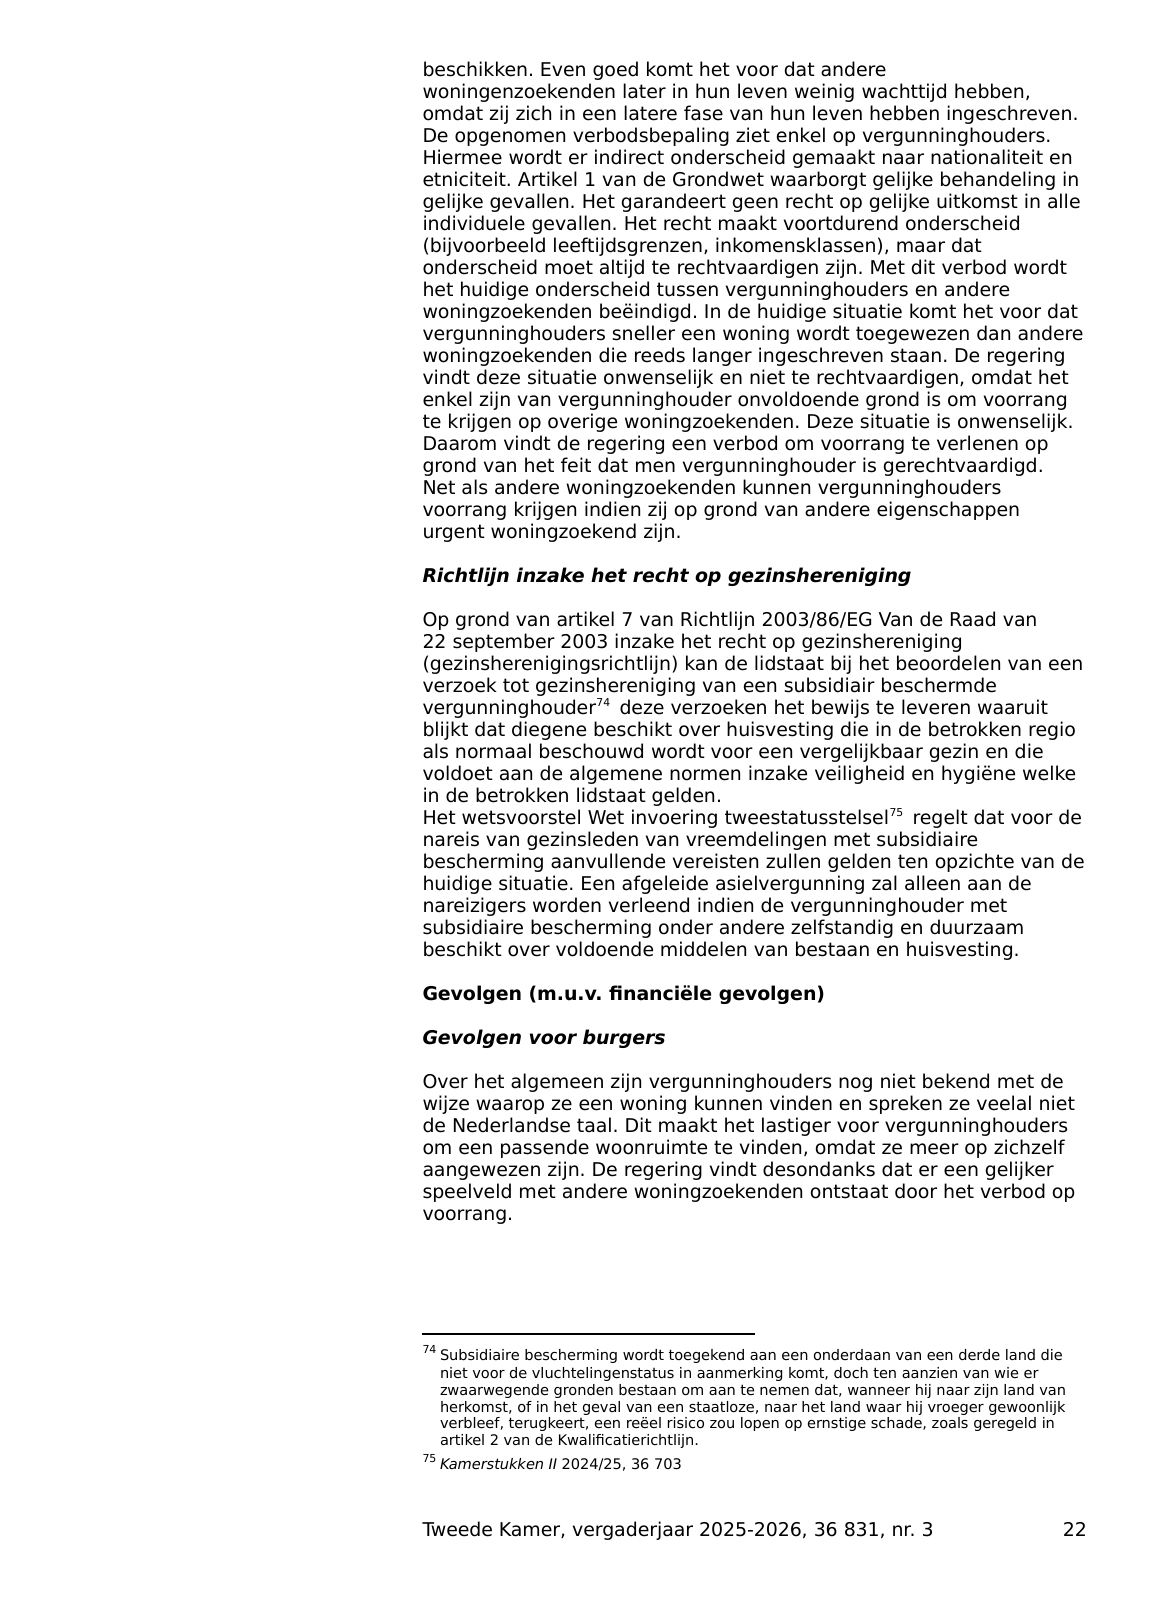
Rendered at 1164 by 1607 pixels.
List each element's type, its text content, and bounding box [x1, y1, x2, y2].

subtitle Gevolgen (m.u.v. financiële gevolgen) [422, 983, 1087, 1005]
subtitle Gevolgen voor burgers [422, 1027, 1087, 1049]
text Net als andere woningzoekenden kunnen vergunninghouders voorrang krijgen indien zij op grond van andere eigenschappen urgent woningzoekend zijn. [422, 477, 1087, 543]
text Het wetsvoorstel Wet invoering tweestatusstelsel regelt dat voor de nareis van gezinsleden van vreemdelingen met subsidiaire bescherming aanvullende vereisten zullen gelden ten opzichte van de huidige situatie. Een afgeleide asielvergunning zal alleen aan de nareizigers worden verleend indien de vergunninghouder met subsidiaire bescherming onder andere zelfstandig en duurzaam beschikt over voldoende middelen van bestaan en huisvesting. [422, 807, 1087, 961]
text De opgenomen verbodsbepaling ziet enkel op vergunninghouders. Hiermee wordt er indirect onderscheid gemaakt naar nationaliteit en etniciteit. Artikel 1 van de Grondwet waarborgt gelijke behandeling in gelijke gevallen. Het garandeert geen recht op gelijke uitkomst in alle individuele gevallen. Het recht maakt voortdurend onderscheid (bijvoorbeeld leeftijdsgrenzen, inkomensklassen), maar dat onderscheid moet altijd te rechtvaardigen zijn. Met dit verbod wordt het huidige onderscheid tussen vergunninghouders en andere woningzoekenden beëindigd. In de huidige situatie komt het voor dat vergunninghouders sneller een woning wordt toegewezen dan andere woningzoekenden die reeds langer ingeschreven staan. De regering vindt deze situatie onwenselijk en niet te rechtvaardigen, omdat het enkel zijn van vergunninghouder onvoldoende grond is om voorrang te krijgen op overige woningzoekenden. Deze situatie is onwenselijk. Daarom vindt de regering een verbod om voorrang te verlenen op grond van het feit dat men vergunninghouder is gerechtvaardigd. [422, 125, 1087, 477]
text Kamerstukken II 2024/25, 36 703 [422, 1452, 1087, 1474]
text Over het algemeen zijn vergunninghouders nog niet bekend met de wijze waarop ze een woning kunnen vinden en spreken ze veelal niet de Nederlandse taal. Dit maakt het lastiger voor vergunninghouders om een passende woonruimte te vinden, omdat ze meer op zichzelf aangewezen zijn. De regering vindt desondanks dat er een gelijker speelveld met andere woningzoekenden ontstaat door het verbod op voorrang. [422, 1071, 1087, 1225]
text Subsidiaire bescherming wordt toegekend aan een onderdaan van een derde land die niet voor de vluchtelingenstatus in aanmerking komt, doch ten aanzien van wie er zwaarwegende gronden bestaan om aan te nemen dat, wanneer hij naar zijn land van herkomst, of in het geval van een staatloze, naar het land waar hij vroeger gewoonlijk verbleef, terugkeert, een reëel risico zou lopen op ernstige schade, zoals geregeld in artikel 2 van de Kwalificatierichtlijn. [422, 1343, 1087, 1449]
text Op grond van artikel 7 van Richtlijn 2003/86/EG Van de Raad van 22 september 2003 inzake het recht op gezinshereniging (gezinsherenigingsrichtlijn) kan de lidstaat bij het beoordelen van een verzoek tot gezinshereniging van een subsidiair beschermde vergunninghouder deze verzoeken het bewijs te leveren waaruit blijkt dat diegene beschikt over huisvesting die in de betrokken regio als normaal beschouwd wordt voor een vergelijkbaar gezin en die voldoet aan de algemene normen inzake veiligheid en hygiëne welke in de betrokken lidstaat gelden. [422, 609, 1087, 807]
subtitle Richtlijn inzake het recht op gezinshereniging [422, 565, 1087, 587]
text beschikken. Even goed komt het voor dat andere woningenzoekenden later in hun leven weinig wachttijd hebben, omdat zij zich in een latere fase van hun leven hebben ingeschreven. [422, 59, 1087, 125]
